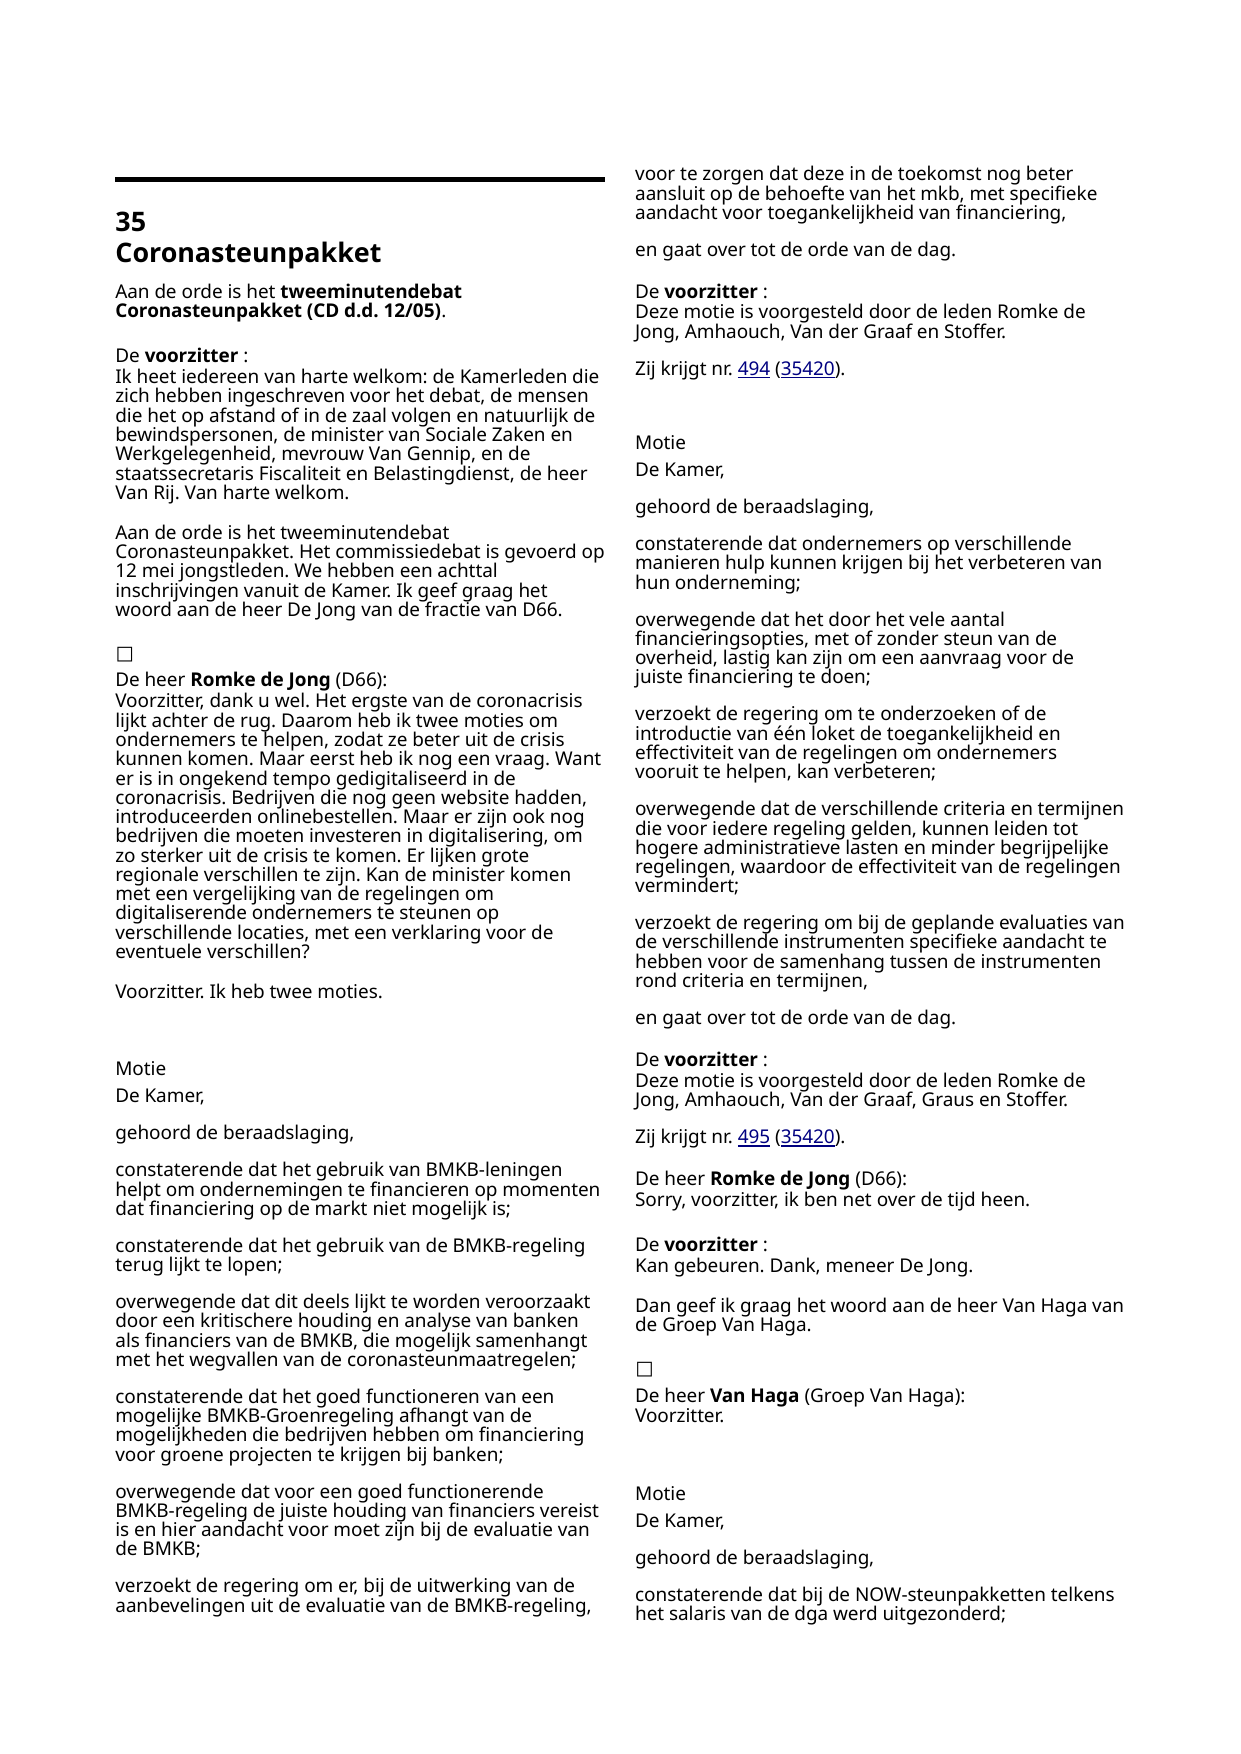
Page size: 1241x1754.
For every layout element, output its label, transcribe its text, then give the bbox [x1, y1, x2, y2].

text constaterende dat het gebruik van BMKB-leningen helpt om ondernemingen te financieren op momenten dat financiering op de markt niet mogelijk is; [115, 1161, 605, 1219]
text Aan de orde is het tweeminutendebat Coronasteunpakket. Het commissiedebat is gevoerd op 12 mei jongstleden. We hebben een achttal inschrijvingen vanuit de Kamer. Ik geef graag het woord aan de heer De Jong van de fractie van D66. [115, 524, 605, 620]
text De voorzitter : [115, 342, 605, 368]
text Voorzitter, dank u wel. Het ergste van de coronacrisis lijkt achter de rug. Daarom heb ik twee moties om ondernemers te helpen, zodat ze beter uit de crisis kunnen komen. Maar eerst heb ik nog een vraag. Want er is in ongekend tempo gedigitaliseerd in de coronacrisis. Bedrijven die nog geen website hadden, introduceerden onlinebestellen. Maar er zijn ook nog bedrijven die moeten investeren in digitalisering, om zo sterker uit de crisis te komen. Er lijken grote regionale verschillen te zijn. Kan de minister komen met een vergelijking van de regelingen om digitaliserende ondernemers te steunen op verschillende locaties, met een verklaring voor de eventuele verschillen? [115, 692, 605, 962]
text De Kamer, [115, 1087, 605, 1107]
text overwegende dat de verschillende criteria en termijnen die voor iedere regeling gelden, kunnen leiden tot hogere administratieve lasten en minder begrijpelijke regelingen, waardoor de effectiviteit van de regelingen vermindert; [635, 800, 1125, 897]
text De heer Romke de Jong (D66): [115, 667, 605, 692]
text Motie [635, 429, 1125, 455]
text De Kamer, [635, 1512, 1125, 1531]
text De heer Van Haga (Groep Van Haga): [635, 1382, 1125, 1407]
text Motie [115, 1056, 605, 1081]
text gehoord de beraadslaging, [635, 1549, 1125, 1568]
text constaterende dat bij de NOW-steunpakketten telkens het salaris van de dga werd uitgezonderd; [635, 1586, 1125, 1624]
text overwegende dat voor een goed functionerende BMKB-regeling de juiste houding van financiers vereist is en hier aandacht voor moet zijn bij de evaluatie van de BMKB; [115, 1483, 605, 1560]
text ⬜ [635, 1356, 1125, 1382]
text gehoord de beraadslaging, [635, 498, 1125, 517]
text verzoekt de regering om bij de geplande evaluaties van de verschillende instrumenten specifieke aandacht te hebben voor de samenhang tussen de instrumenten rond criteria en termijnen, [635, 914, 1125, 991]
text Sorry, voorzitter, ik ben net over de tijd heen. [635, 1191, 1125, 1210]
text De heer Romke de Jong (D66): [635, 1165, 1125, 1191]
text De voorzitter : [635, 1231, 1125, 1257]
text Kan gebeuren. Dank, meneer De Jong. [635, 1257, 1125, 1276]
text en gaat over tot de orde van de dag. [635, 1009, 1125, 1028]
text overwegende dat dit deels lijkt te worden veroorzaakt door een kritischere houding en analyse van banken als financiers van de BMKB, die mogelijk samenhangt met het wegvallen van de coronasteunmaatregelen; [115, 1293, 605, 1370]
text constaterende dat ondernemers op verschillende manieren hulp kunnen krijgen bij het verbeteren van hun onderneming; [635, 535, 1125, 593]
text ⬜ [115, 641, 605, 667]
text verzoekt de regering om te onderzoeken of de introductie van één loket de toegankelijkheid en effectiviteit van de regelingen om ondernemers vooruit te helpen, kan verbeteren; [635, 705, 1125, 782]
text constaterende dat het goed functioneren van een mogelijke BMKB-Groenregeling afhangt van de mogelijkheden die bedrijven hebben om financiering voor groene projecten te krijgen bij banken; [115, 1388, 605, 1465]
text Deze motie is voorgesteld door de leden Romke de Jong, Amhaouch, Van der Graaf en Stoffer. [635, 303, 1125, 342]
text verzoekt de regering om er, bij de uitwerking van de aanbevelingen uit de evaluatie van de BMKB-regeling, [115, 1577, 605, 1616]
text overwegende dat het door het vele aantal financieringsopties, met of zonder steun van de overheid, lastig kan zijn om een aanvraag voor de juiste financiering te doen; [635, 611, 1125, 688]
text Dan geef ik graag het woord aan de heer Van Haga van de Groep Van Haga. [635, 1297, 1125, 1335]
text De voorzitter : [635, 278, 1125, 303]
text 35 [115, 203, 605, 239]
text Motie [635, 1480, 1125, 1506]
text Zij krijgt nr. 495 (35420). [635, 1128, 1125, 1147]
text voor te zorgen dat deze in de toekomst nog beter aansluit op de behoefte van het mkb, met specifieke aandacht voor toegankelijkheid van financiering, [635, 165, 1125, 223]
text De voorzitter : [635, 1046, 1125, 1072]
text Coronasteunpakket [115, 239, 605, 283]
text gehoord de beraadslaging, [115, 1124, 605, 1143]
text Voorzitter. Ik heb twee moties. [115, 983, 605, 1002]
text en gaat over tot de orde van de dag. [635, 241, 1125, 260]
text Voorzitter. [635, 1407, 1125, 1427]
text constaterende dat het gebruik van de BMKB-regeling terug lijkt te lopen; [115, 1237, 605, 1275]
text De Kamer, [635, 461, 1125, 480]
text Ik heet iedereen van harte welkom: de Kamerleden die zich hebben ingeschreven voor het debat, de mensen die het op afstand of in de zaal volgen en natuurlijk de bewindspersonen, de minister van Sociale Zaken en Werkgelegenheid, mevrouw Van Gennip, en de staatssecretaris Fiscaliteit en Belastingdienst, de heer Van Rij. Van harte welkom. [115, 368, 605, 503]
text Aan de orde is het tweeminutendebat Coronasteunpakket (CD d.d. 12/05). [115, 283, 605, 322]
text Zij krijgt nr. 494 (35420). [635, 360, 1125, 379]
text Deze motie is voorgesteld door de leden Romke de Jong, Amhaouch, Van der Graaf, Graus en Stoffer. [635, 1072, 1125, 1110]
